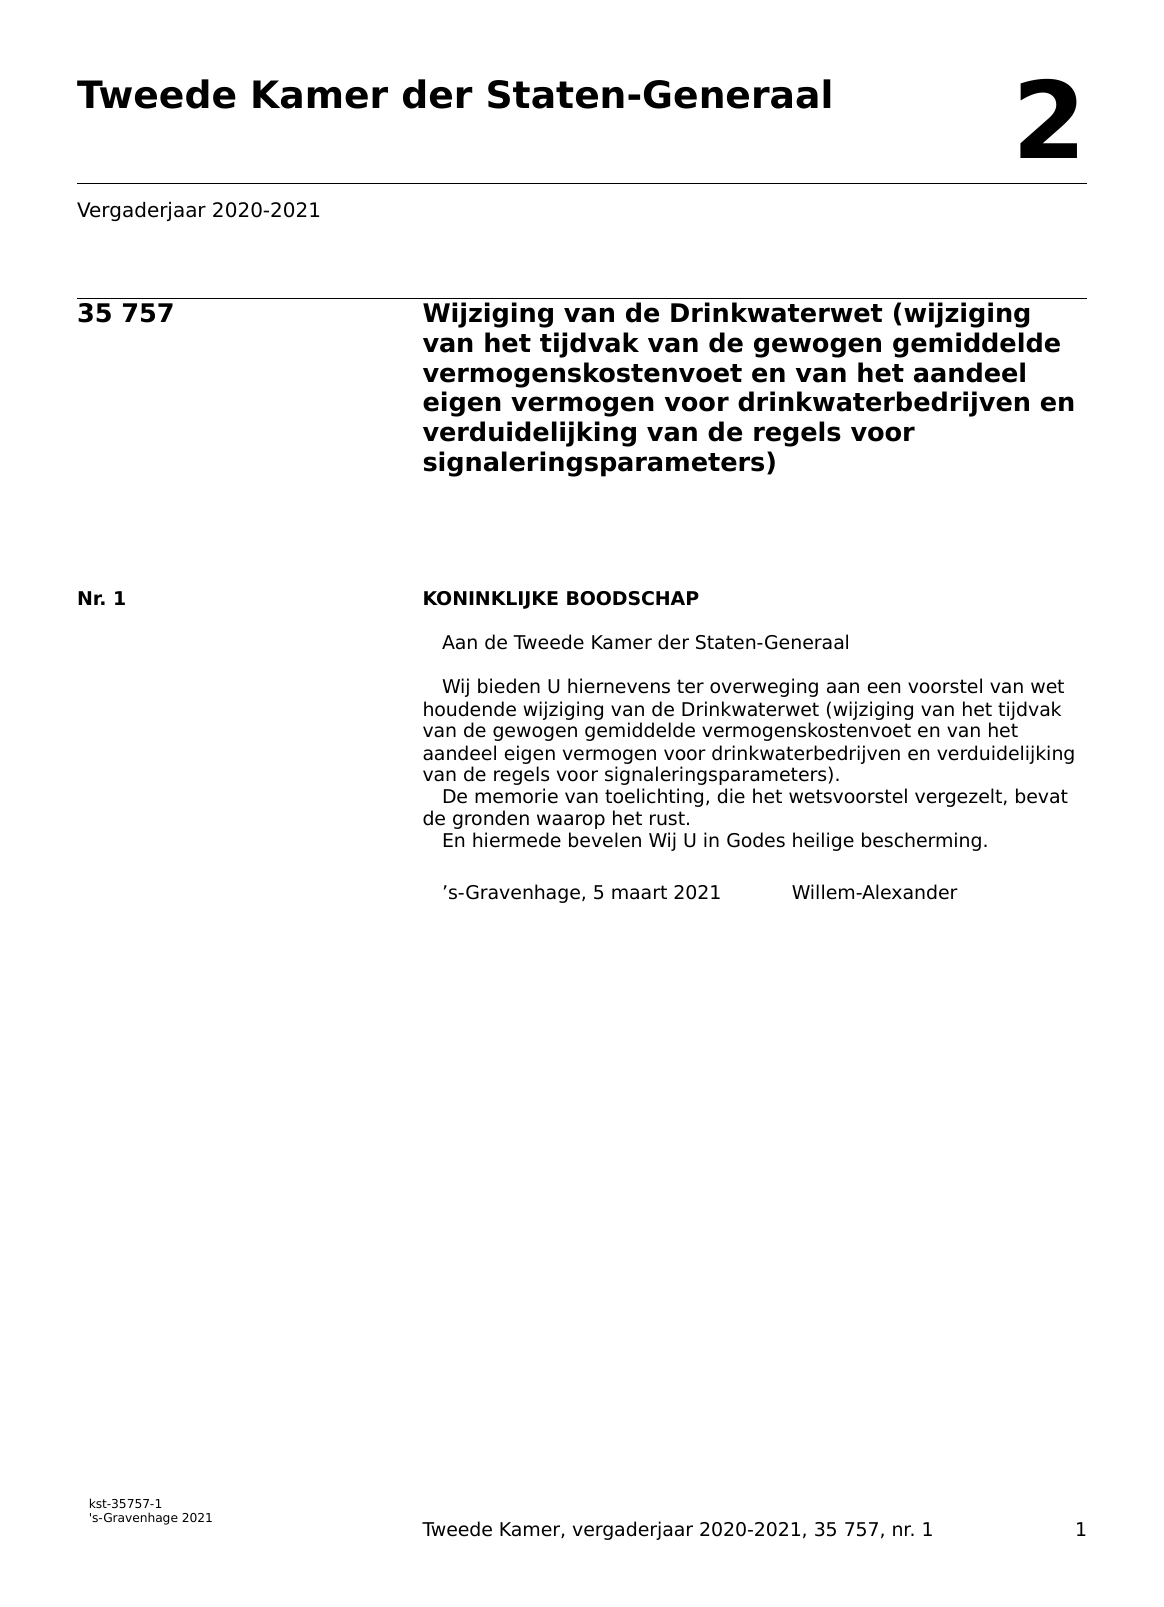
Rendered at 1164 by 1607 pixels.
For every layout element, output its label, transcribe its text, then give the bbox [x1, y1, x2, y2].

text 's-Gravenhage 2021 [88, 1511, 323, 1525]
text En hiermede bevelen Wij U in Godes heilige bescherming. [422, 830, 1087, 852]
subtitle Nr. 1 KONINKLIJKE BOODSCHAP [77, 588, 1087, 610]
text ’s-Gravenhage, 5 maart 2021 Willem-Alexander [422, 882, 1087, 904]
table_header 2 [886, 59, 1087, 183]
subtitle 35 757 Wijziging van de Drinkwaterwet (wijziging van het tijdvak van de gewogen gemiddelde vermogenskostenvoet en van het aandeel eigen vermogen voor drinkwaterbedrijven en verduidelijking van de regels voor signaleringsparameters) [77, 299, 1087, 477]
text De memorie van toelichting, die het wetsvoorstel vergezelt, bevat de gronden waarop het rust. [422, 786, 1087, 830]
table_cell Vergaderjaar 2020-2021 [77, 184, 1087, 298]
text Aan de Tweede Kamer der Staten-Generaal [422, 632, 1087, 654]
text Wij bieden U hiernevens ter overweging aan een voorstel van wet houdende wijziging van de Drinkwaterwet (wijziging van het tijdvak van de gewogen gemiddelde vermogenskostenvoet en van het aandeel eigen vermogen voor drinkwaterbedrijven en verduidelijking van de regels voor signaleringsparameters). [422, 676, 1087, 786]
table_header Tweede Kamer der Staten-Generaal [77, 59, 886, 183]
text kst-35757-1 [88, 1497, 323, 1511]
